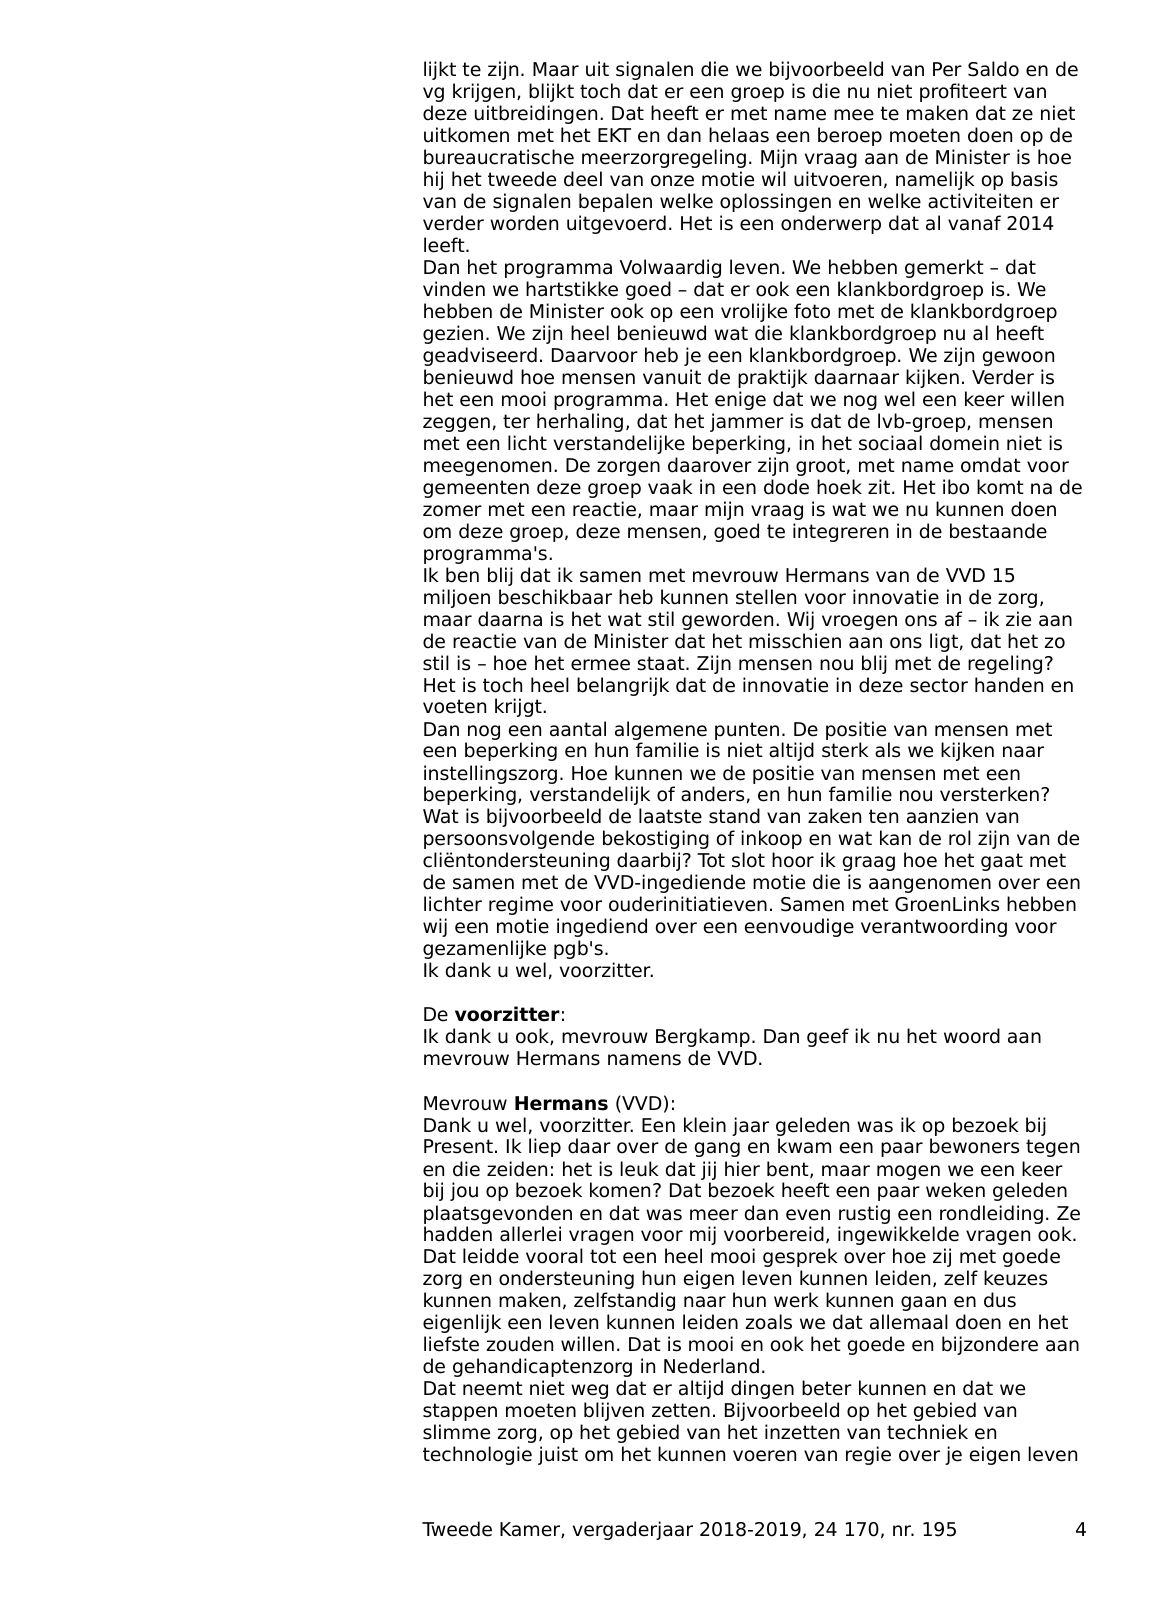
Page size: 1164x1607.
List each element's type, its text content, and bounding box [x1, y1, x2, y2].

text lijkt te zijn. Maar uit signalen die we bijvoorbeeld van Per Saldo en de vg krijgen, blijkt toch dat er een groep is die nu niet profiteert van deze uitbreidingen. Dat heeft er met name mee te maken dat ze niet uitkomen met het EKT en dan helaas een beroep moeten doen op de bureaucratische meerzorgregeling. Mijn vraag aan de Minister is hoe hij het tweede deel van onze motie wil uitvoeren, namelijk op basis van de signalen bepalen welke oplossingen en welke activiteiten er verder worden uitgevoerd. Het is een onderwerp dat al vanaf 2014 leeft. [422, 59, 1087, 257]
text Mevrouw Hermans (VVD): [422, 1092, 1087, 1114]
text Ik dank u wel, voorzitter. [422, 960, 1087, 982]
text Ik dank u ook, mevrouw Bergkamp. Dan geef ik nu het woord aan mevrouw Hermans namens de VVD. [422, 1026, 1087, 1070]
text Dan nog een aantal algemene punten. De positie van mensen met een beperking en hun familie is niet altijd sterk als we kijken naar instellingszorg. Hoe kunnen we de positie van mensen met een beperking, verstandelijk of anders, en hun familie nou versterken? Wat is bijvoorbeeld de laatste stand van zaken ten aanzien van persoonsvolgende bekostiging of inkoop en wat kan de rol zijn van de cliëntondersteuning daarbij? Tot slot hoor ik graag hoe het gaat met de samen met de VVD-ingediende motie die is aangenomen over een lichter regime voor ouderinitiatieven. Samen met GroenLinks hebben wij een motie ingediend over een eenvoudige verantwoording voor gezamenlijke pgb's. [422, 718, 1087, 960]
text Ik ben blij dat ik samen met mevrouw Hermans van de VVD 15 miljoen beschikbaar heb kunnen stellen voor innovatie in de zorg, maar daarna is het wat stil geworden. Wij vroegen ons af – ik zie aan de reactie van de Minister dat het misschien aan ons ligt, dat het zo stil is – hoe het ermee staat. Zijn mensen nou blij met de regeling? Het is toch heel belangrijk dat de innovatie in deze sector handen en voeten krijgt. [422, 564, 1087, 718]
text Dan het programma Volwaardig leven. We hebben gemerkt – dat vinden we hartstikke goed – dat er ook een klankbordgroep is. We hebben de Minister ook op een vrolijke foto met de klankbordgroep gezien. We zijn heel benieuwd wat die klankbordgroep nu al heeft geadviseerd. Daarvoor heb je een klankbordgroep. We zijn gewoon benieuwd hoe mensen vanuit de praktijk daarnaar kijken. Verder is het een mooi programma. Het enige dat we nog wel een keer willen zeggen, ter herhaling, dat het jammer is dat de lvb-groep, mensen met een licht verstandelijke beperking, in het sociaal domein niet is meegenomen. De zorgen daarover zijn groot, met name omdat voor gemeenten deze groep vaak in een dode hoek zit. Het ibo komt na de zomer met een reactie, maar mijn vraag is wat we nu kunnen doen om deze groep, deze mensen, goed te integreren in de bestaande programma's. [422, 257, 1087, 564]
text Dank u wel, voorzitter. Een klein jaar geleden was ik op bezoek bij Present. Ik liep daar over de gang en kwam een paar bewoners tegen en die zeiden: het is leuk dat jij hier bent, maar mogen we een keer bij jou op bezoek komen? Dat bezoek heeft een paar weken geleden plaatsgevonden en dat was meer dan even rustig een rondleiding. Ze hadden allerlei vragen voor mij voorbereid, ingewikkelde vragen ook. Dat leidde vooral tot een heel mooi gesprek over hoe zij met goede zorg en ondersteuning hun eigen leven kunnen leiden, zelf keuzes kunnen maken, zelfstandig naar hun werk kunnen gaan en dus eigenlijk een leven kunnen leiden zoals we dat allemaal doen en het liefste zouden willen. Dat is mooi en ook het goede en bijzondere aan de gehandicaptenzorg in Nederland. [422, 1114, 1087, 1378]
text Dat neemt niet weg dat er altijd dingen beter kunnen en dat we stappen moeten blijven zetten. Bijvoorbeeld op het gebied van slimme zorg, op het gebied van het inzetten van techniek en technologie juist om het kunnen voeren van regie over je eigen leven [422, 1378, 1087, 1466]
text De voorzitter: [422, 1004, 1087, 1026]
